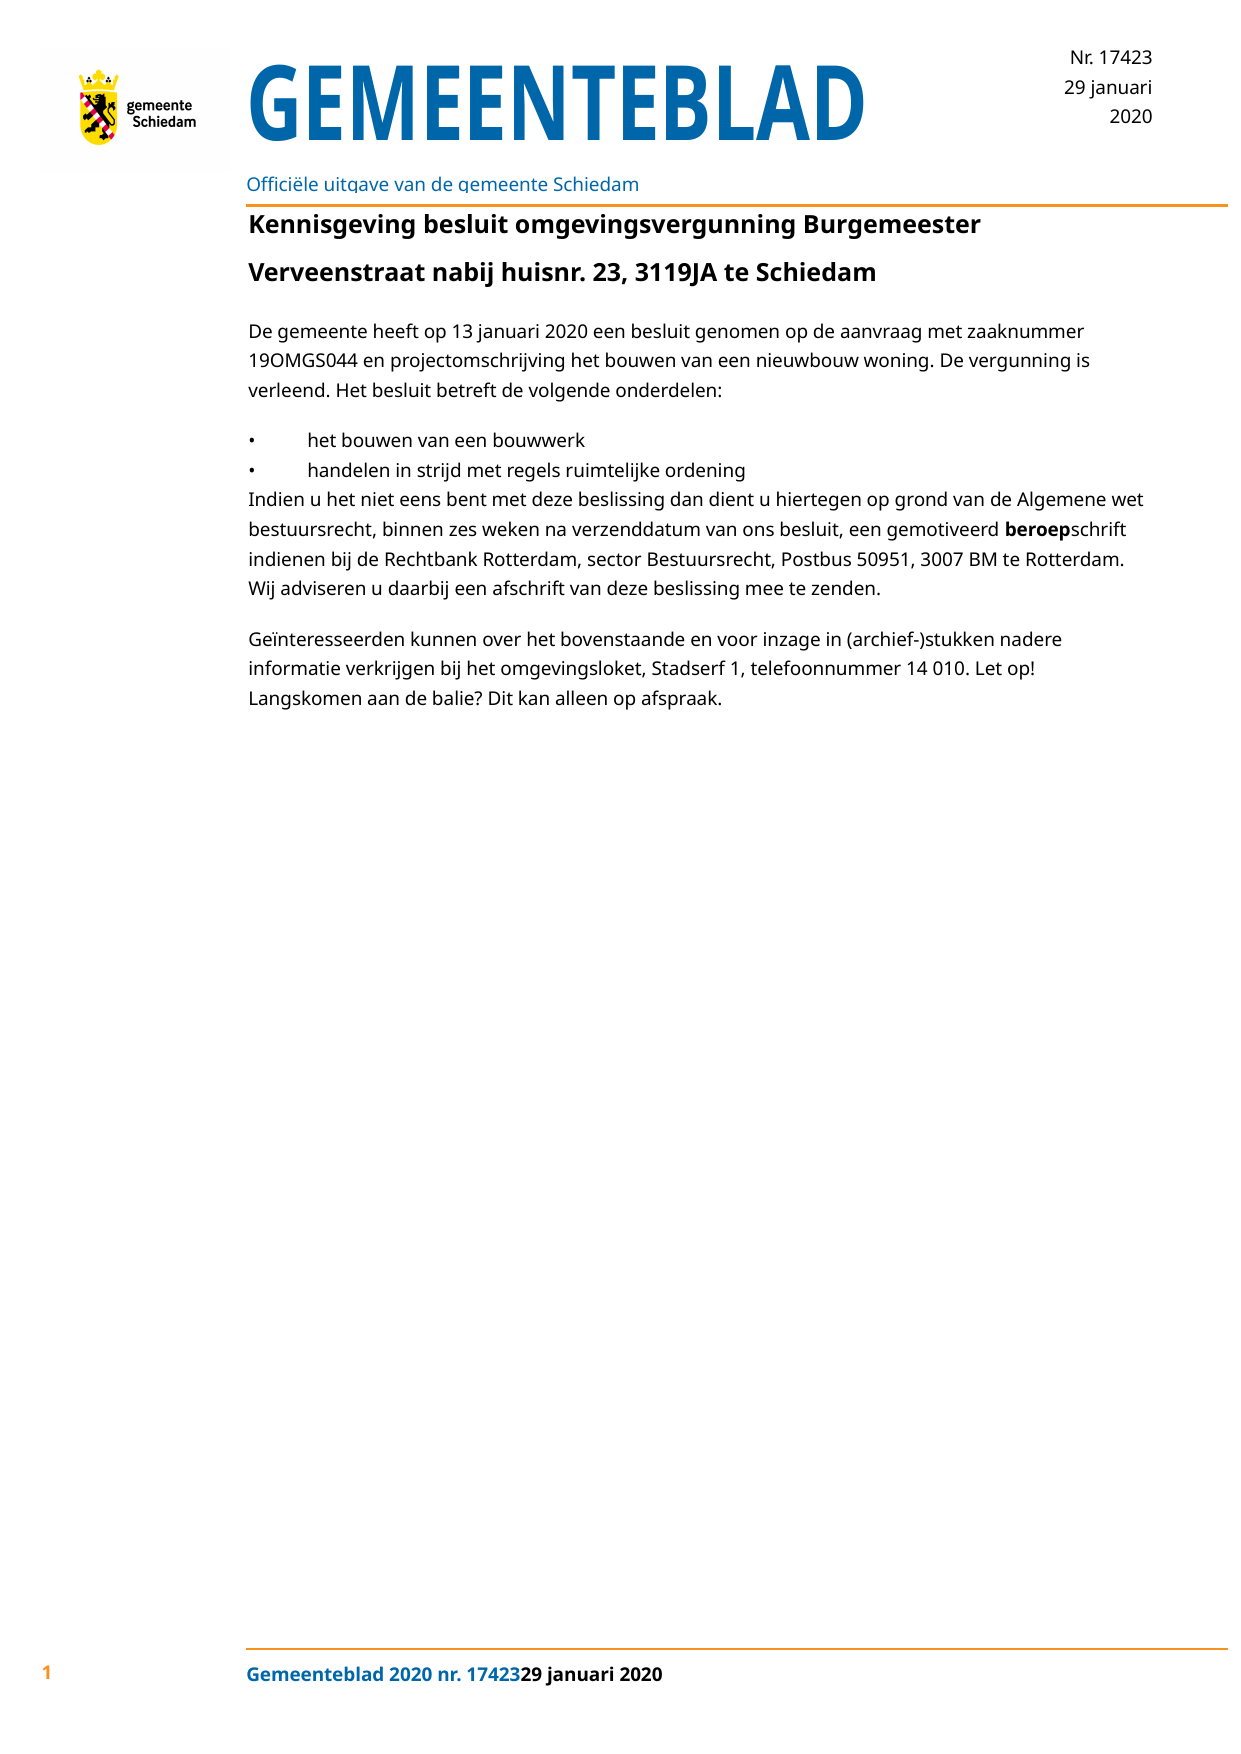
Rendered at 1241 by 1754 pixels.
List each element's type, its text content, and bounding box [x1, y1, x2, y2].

text De gemeente heeft op 13 januari 2020 een besluit genomen op de aanvraag met zaaknummer 19OMGS044 en projectomschrijving het bouwen van een nieuwbouw woning. De vergunning is verleend. Het besluit betreft de volgende onderdelen: [248, 318, 1152, 403]
list handelen in strijd met regels ruimtelijke ordening [248, 457, 1152, 483]
text Geïnteresseerden kunnen over het bovenstaande en voor inzage in (archief-)stukken nadere informatie verkrijgen bij het omgevingsloket, Stadserf 1, telefoonnummer 14 010. Let op! Langskomen aan de balie? Dit kan alleen op afspraak. [248, 626, 1152, 711]
text Indien u het niet eens bent met deze beslissing dan dient u hiertegen op grond van de Algemene wet bestuursrecht, binnen zes weken na verzenddatum van ons besluit, een gemotiveerd beroepschrift indienen bij de Rechtbank Rotterdam, sector Bestuursrecht, Postbus 50951, 3007 BM te Rotterdam. Wij adviseren u daarbij een afschrift van deze beslissing mee te zenden. [248, 487, 1152, 601]
list het bouwen van een bouwwerk [248, 427, 1152, 453]
picture [41, 47, 231, 172]
text Kennisgeving besluit omgevingsvergunning Burgemeester Verveenstraat nabij huisnr. 23, 3119JA te Schiedam [248, 207, 1152, 288]
